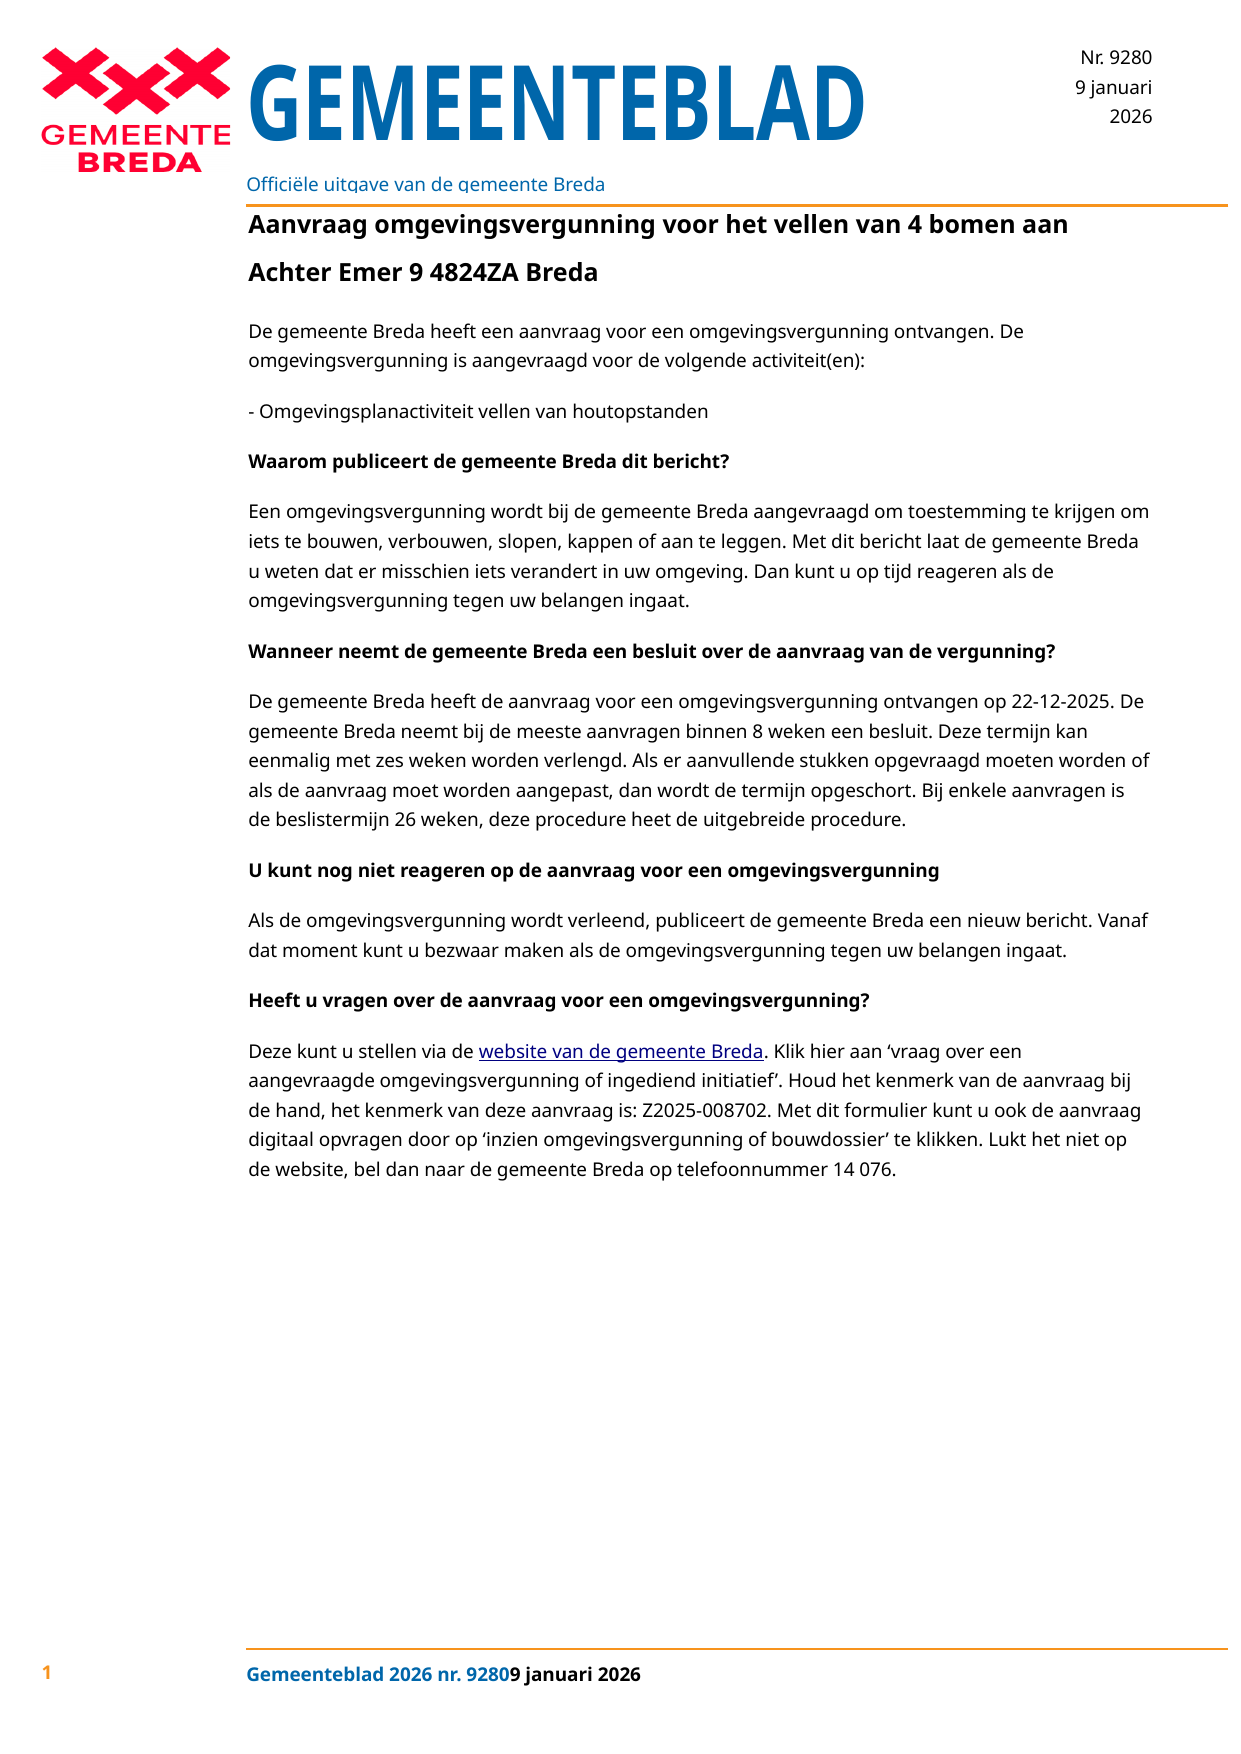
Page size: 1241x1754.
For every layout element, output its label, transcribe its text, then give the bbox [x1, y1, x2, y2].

text U kunt nog niet reageren op de aanvraag voor een omgevingsvergunning [248, 857, 1152, 883]
text De gemeente Breda heeft de aanvraag voor een omgevingsvergunning ontvangen op 22-12-2025. De gemeente Breda neemt bij de meeste aanvragen binnen 8 weken een besluit. Deze termijn kan eenmalig met zes weken worden verlengd. Als er aanvullende stukken opgevraagd moeten worden of als de aanvraag moet worden aangepast, dan wordt de termijn opgeschort. Bij enkele aanvragen is de beslistermijn 26 weken, deze procedure heet de uitgebreide procedure. [248, 688, 1152, 832]
picture [41, 47, 231, 172]
text Een omgevingsvergunning wordt bij de gemeente Breda aangevraagd om toestemming te krijgen om iets te bouwen, verbouwen, slopen, kappen of aan te leggen. Met dit bericht laat de gemeente Breda u weten dat er misschien iets verandert in uw omgeving. Dan kunt u op tijd reageren als de omgevingsvergunning tegen uw belangen ingaat. [248, 499, 1152, 613]
text Waarom publiceert de gemeente Breda dit bericht? [248, 448, 1152, 474]
text Deze kunt u stellen via de website van de gemeente Breda. Klik hier aan ‘vraag over een aangevraagde omgevingsvergunning of ingediend initiatief’. Houd het kenmerk van de aanvraag bij de hand, het kenmerk van deze aanvraag is: Z2025-008702. Met dit formulier kunt u ook de aanvraag digitaal opvragen door op ‘inzien omgevingsvergunning of bouwdossier’ te klikken. Lukt het niet op de website, bel dan naar de gemeente Breda op telefoonnummer 14 076. [248, 1038, 1152, 1182]
text De gemeente Breda heeft een aanvraag voor een omgevingsvergunning ontvangen. De omgevingsvergunning is aangevraagd voor de volgende activiteit(en): [248, 318, 1152, 373]
text Aanvraag omgevingsvergunning voor het vellen van 4 bomen aan Achter Emer 9 4824ZA Breda [248, 207, 1152, 288]
text Wanneer neemt de gemeente Breda een besluit over de aanvraag van de vergunning? [248, 638, 1152, 664]
text - Omgevingsplanactiviteit vellen van houtopstanden [248, 398, 1152, 424]
text Als de omgevingsvergunning wordt verleend, publiceert de gemeente Breda een nieuw bericht. Vanaf dat moment kunt u bezwaar maken als de omgevingsvergunning tegen uw belangen ingaat. [248, 907, 1152, 963]
text Heeft u vragen over de aanvraag voor een omgevingsvergunning? [248, 987, 1152, 1013]
